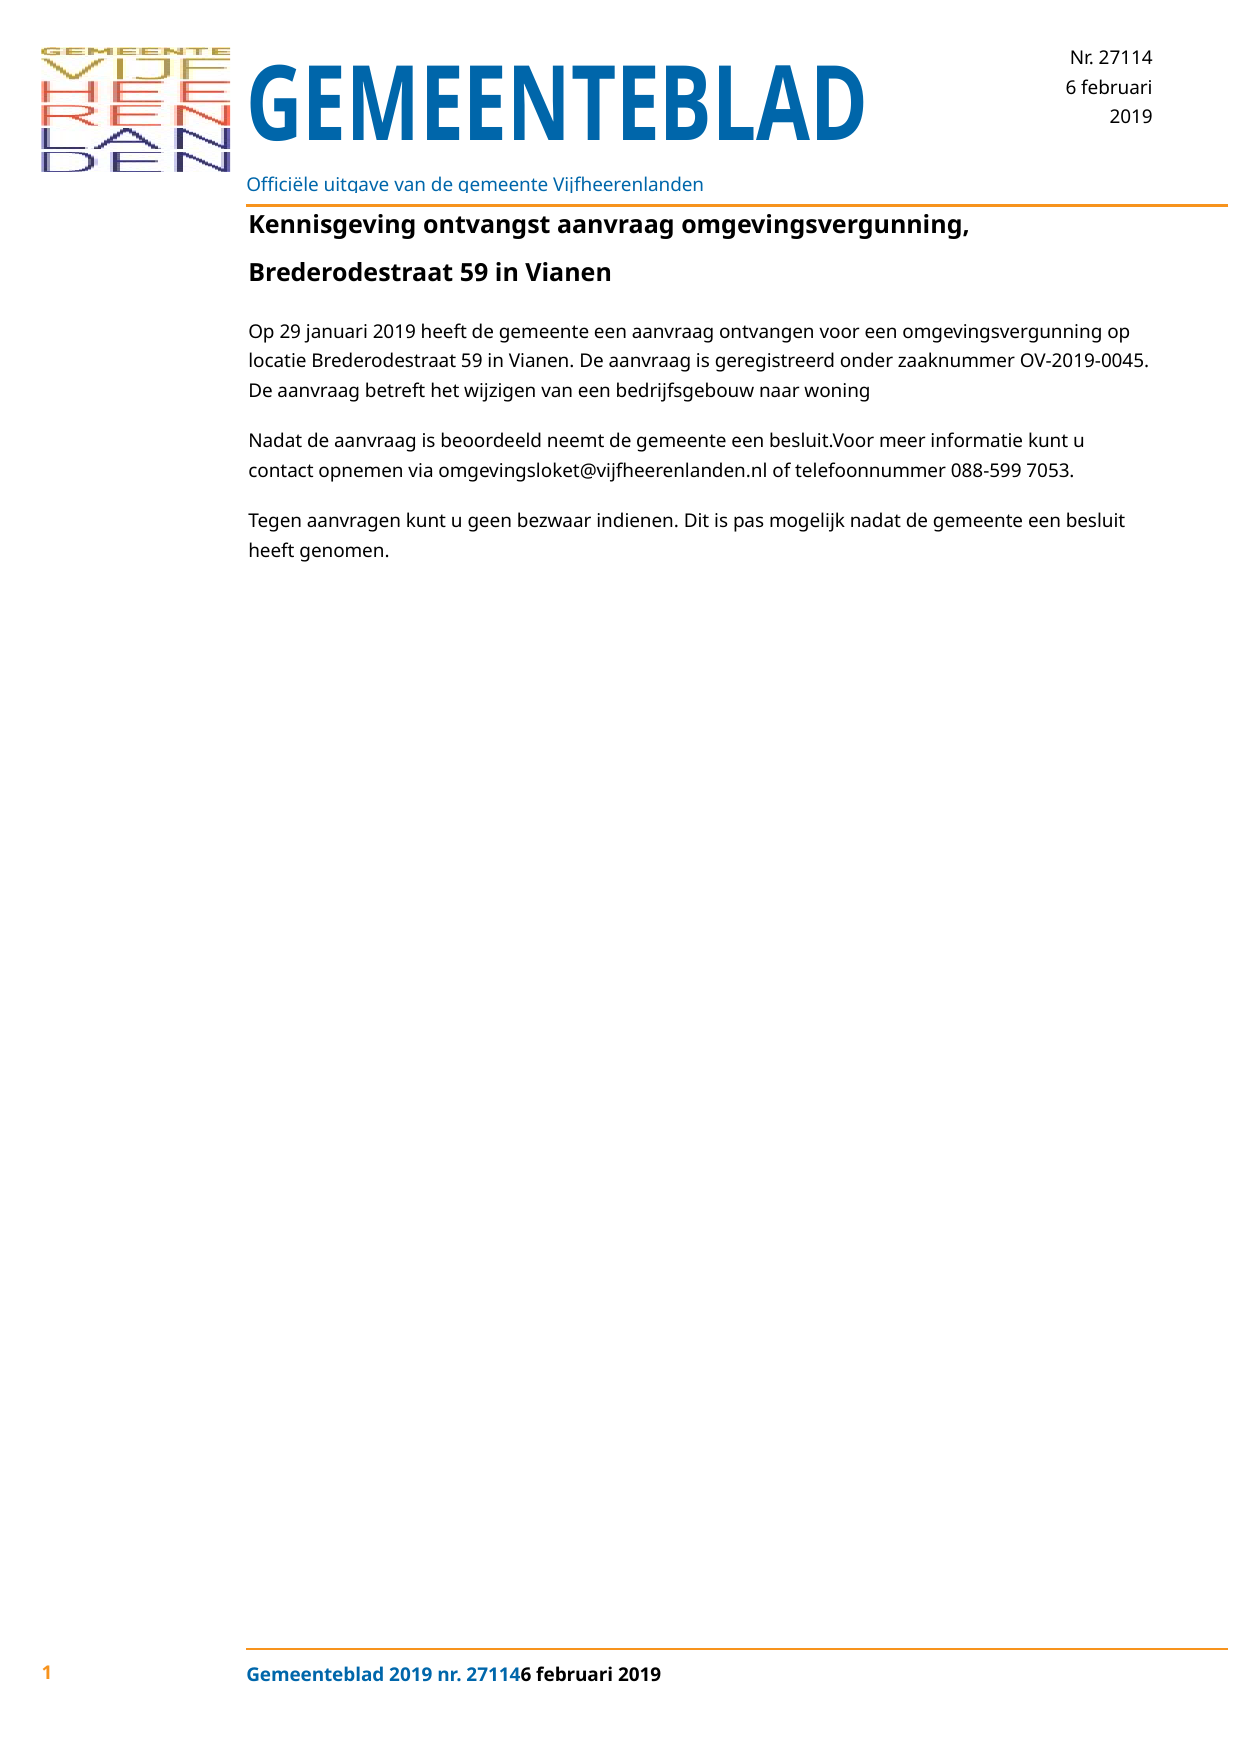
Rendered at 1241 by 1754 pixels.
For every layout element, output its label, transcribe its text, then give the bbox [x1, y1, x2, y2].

picture [41, 47, 231, 172]
text Kennisgeving ontvangst aanvraag omgevingsvergunning, Brederodestraat 59 in Vianen [248, 207, 1152, 288]
text Op 29 januari 2019 heeft de gemeente een aanvraag ontvangen voor een omgevingsvergunning op locatie Brederodestraat 59 in Vianen. De aanvraag is geregistreerd onder zaaknummer OV-2019-0045. De aanvraag betreft het wijzigen van een bedrijfsgebouw naar woning [248, 318, 1152, 403]
text Tegen aanvragen kunt u geen bezwaar indienen. Dit is pas mogelijk nadat de gemeente een besluit heeft genomen. [248, 507, 1152, 563]
text Nadat de aanvraag is beoordeeld neemt de gemeente een besluit.Voor meer informatie kunt u contact opnemen via omgevingsloket@vijfheerenlanden.nl of telefoonnummer 088-599 7053. [248, 427, 1152, 483]
